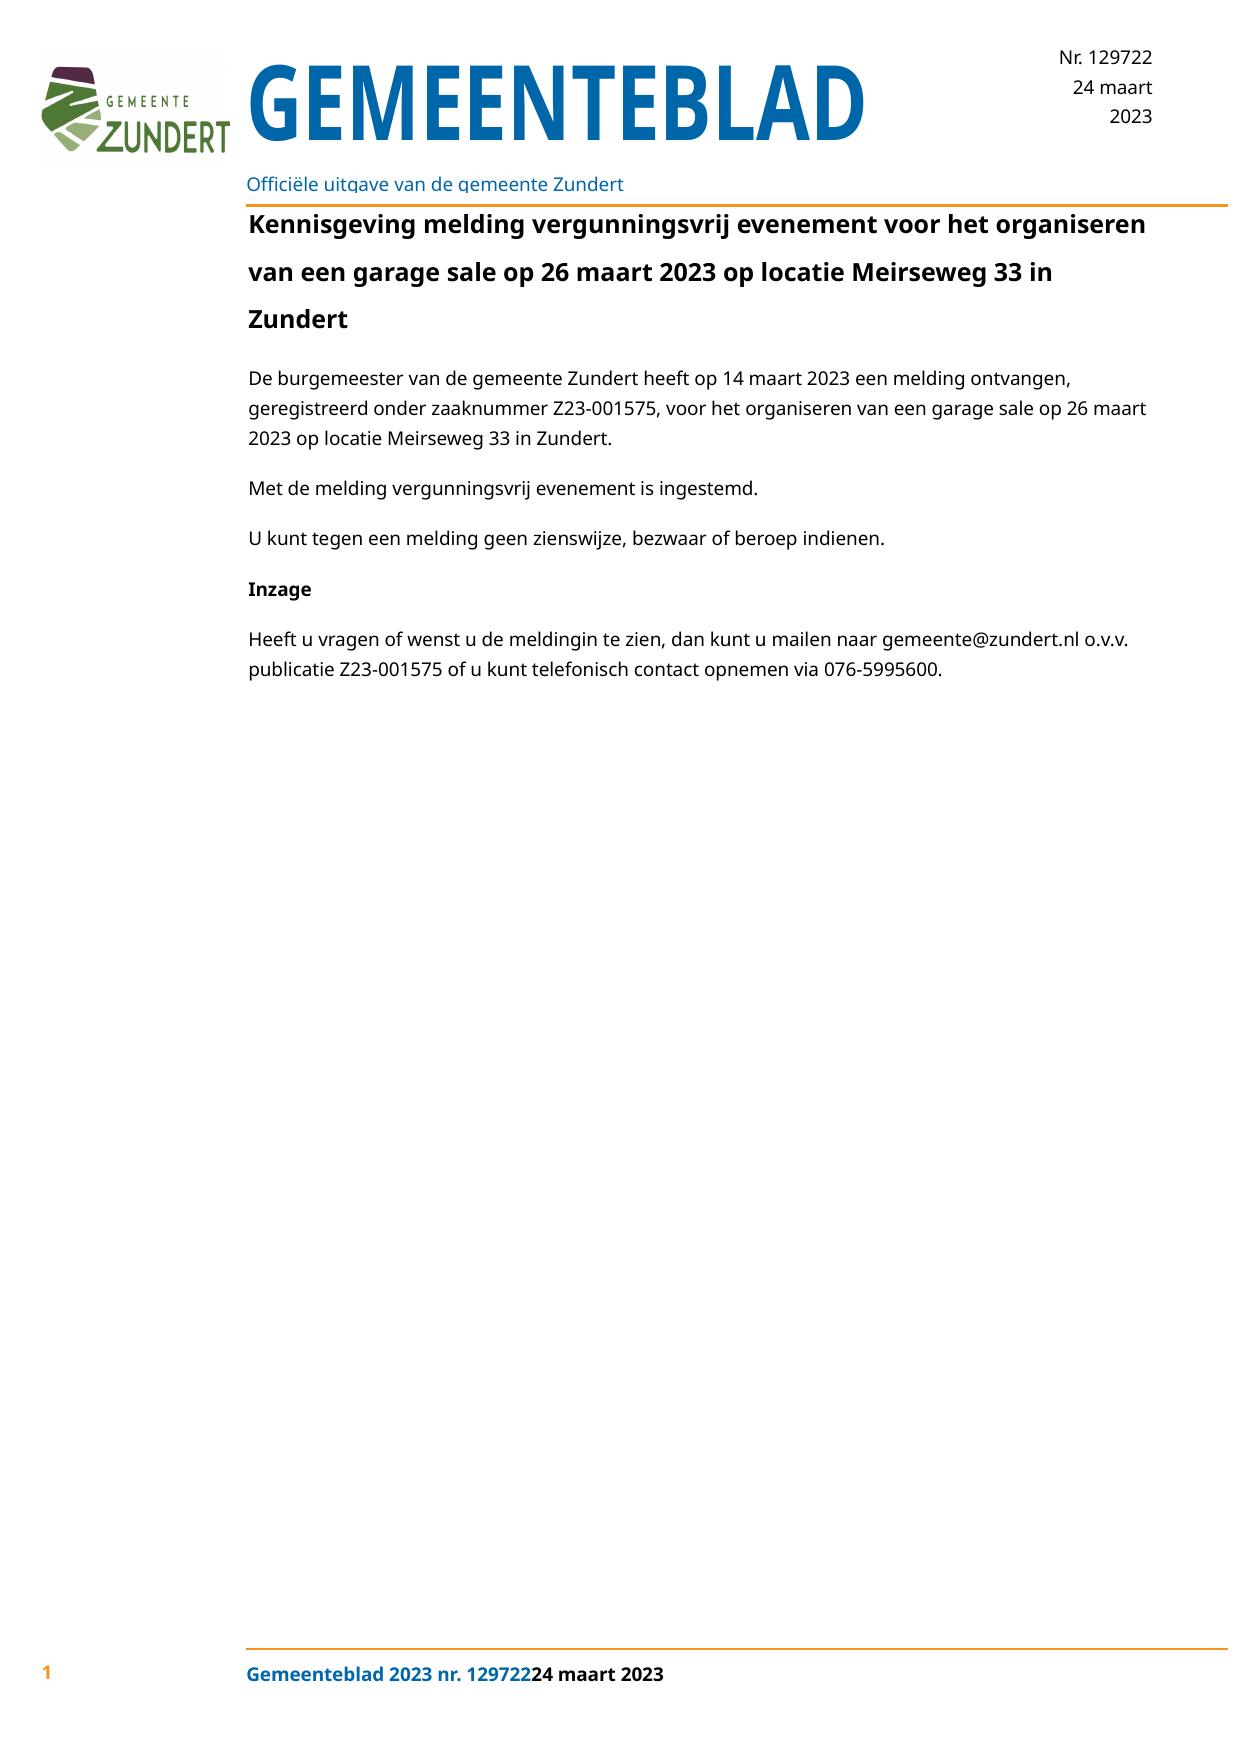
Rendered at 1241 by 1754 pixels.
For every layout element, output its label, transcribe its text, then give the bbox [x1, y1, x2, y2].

text Inzage [248, 576, 1152, 602]
text De burgemeester van de gemeente Zundert heeft op 14 maart 2023 een melding ontvangen, geregistreerd onder zaaknummer Z23-001575, voor het organiseren van een garage sale op 26 maart 2023 op locatie Meirseweg 33 in Zundert. [248, 366, 1152, 450]
text Kennisgeving melding vergunningsvrij evenement voor het organiseren van een garage sale op 26 maart 2023 op locatie Meirseweg 33 in Zundert [248, 207, 1152, 336]
text U kunt tegen een melding geen zienswijze, bezwaar of beroep indienen. [248, 526, 1152, 551]
text Heeft u vragen of wenst u de meldingin te zien, dan kunt u mailen naar gemeente@zundert.nl o.v.v. publicatie Z23-001575 of u kunt telefonisch contact opnemen via 076-5995600. [248, 626, 1152, 682]
text Met de melding vergunningsvrij evenement is ingestemd. [248, 475, 1152, 501]
picture [41, 47, 231, 172]
